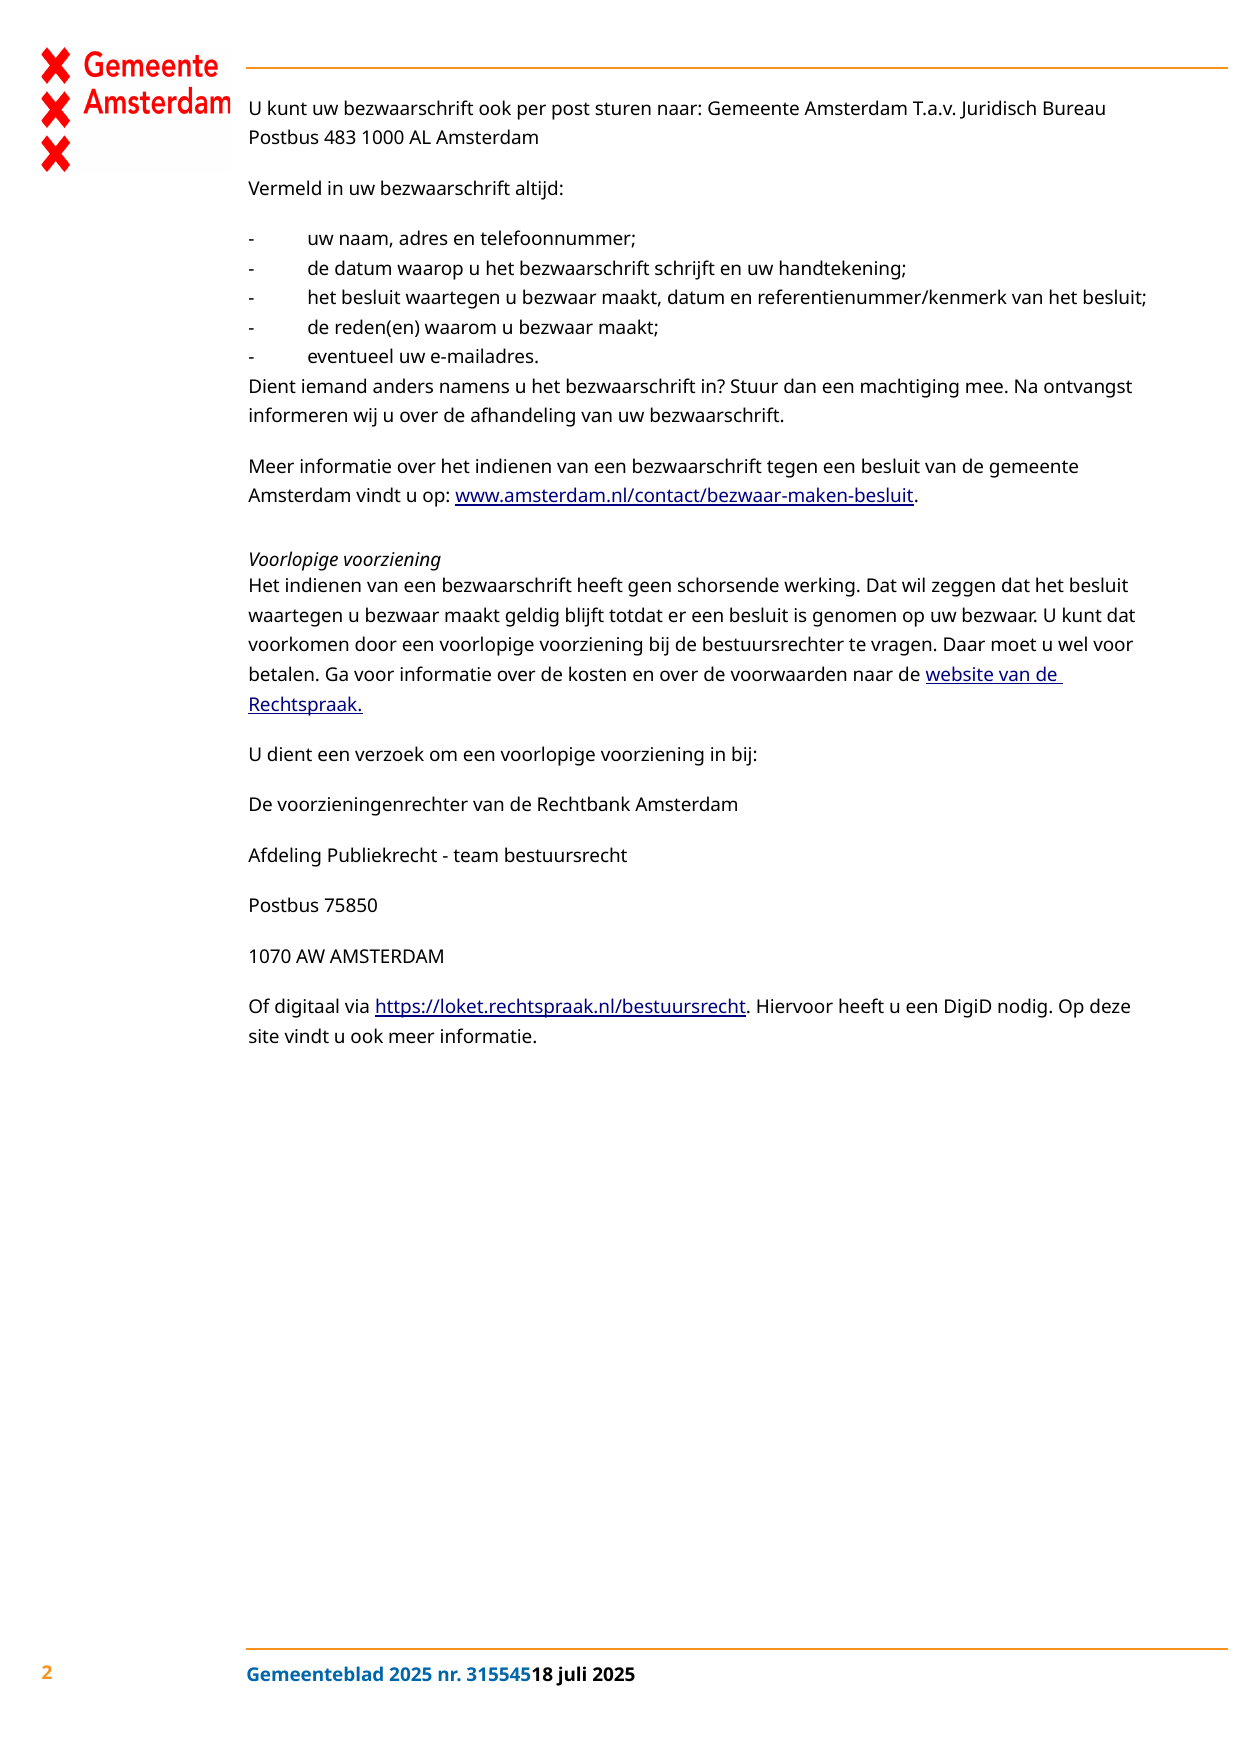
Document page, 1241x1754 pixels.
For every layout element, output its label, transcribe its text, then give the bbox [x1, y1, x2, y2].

text De voorzieningenrechter van de Rechtbank Amsterdam [248, 792, 1152, 817]
list de datum waarop u het bezwaarschrift schrijft en uw handtekening; [248, 255, 1152, 281]
text Of digitaal via https://loket.rechtspraak.nl/bestuursrecht. Hiervoor heeft u een DigiD nodig. Op deze site vindt u ook meer informatie. [248, 993, 1152, 1048]
text Voorlopige voorziening [248, 547, 1152, 572]
text Afdeling Publiekrecht - team bestuursrecht [248, 842, 1152, 868]
text U dient een verzoek om een voorlopige voorziening in bij: [248, 741, 1152, 767]
list het besluit waartegen u bezwaar maakt, datum en referentienummer/kenmerk van het besluit; [248, 284, 1152, 310]
text Postbus 75850 [248, 892, 1152, 918]
text Vermeld in uw bezwaarschrift altijd: [248, 175, 1152, 201]
text Het indienen van een bezwaarschrift heeft geen schorsende werking. Dat wil zeggen dat het besluit waartegen u bezwaar maakt geldig blijft totdat er een besluit is genomen op uw bezwaar. U kunt dat voorkomen door een voorlopige voorziening bij de bestuursrechter te vragen. Daar moet u wel voor betalen. Ga voor informatie over de kosten en over de voorwaarden naar de website van de Rechtspraak. [248, 572, 1152, 716]
list eventueel uw e-mailadres. [248, 343, 1152, 369]
list de reden(en) waarom u bezwaar maakt; [248, 314, 1152, 340]
text 1070 AW AMSTERDAM [248, 943, 1152, 968]
text Meer informatie over het indienen van een bezwaarschrift tegen een besluit van de gemeente Amsterdam vindt u op: www.amsterdam.nl/contact/bezwaar-maken-besluit. [248, 453, 1152, 508]
text U kunt uw bezwaarschrift ook per post sturen naar: Gemeente Amsterdam T.a.v. Juridisch Bureau Postbus 483 1000 AL Amsterdam [248, 95, 1152, 150]
list uw naam, adres en telefoonnummer; [248, 225, 1152, 251]
text Dient iemand anders namens u het bezwaarschrift in? Stuur dan een machtiging mee. Na ontvangst informeren wij u over de afhandeling van uw bezwaarschrift. [248, 373, 1152, 428]
picture [41, 47, 231, 172]
